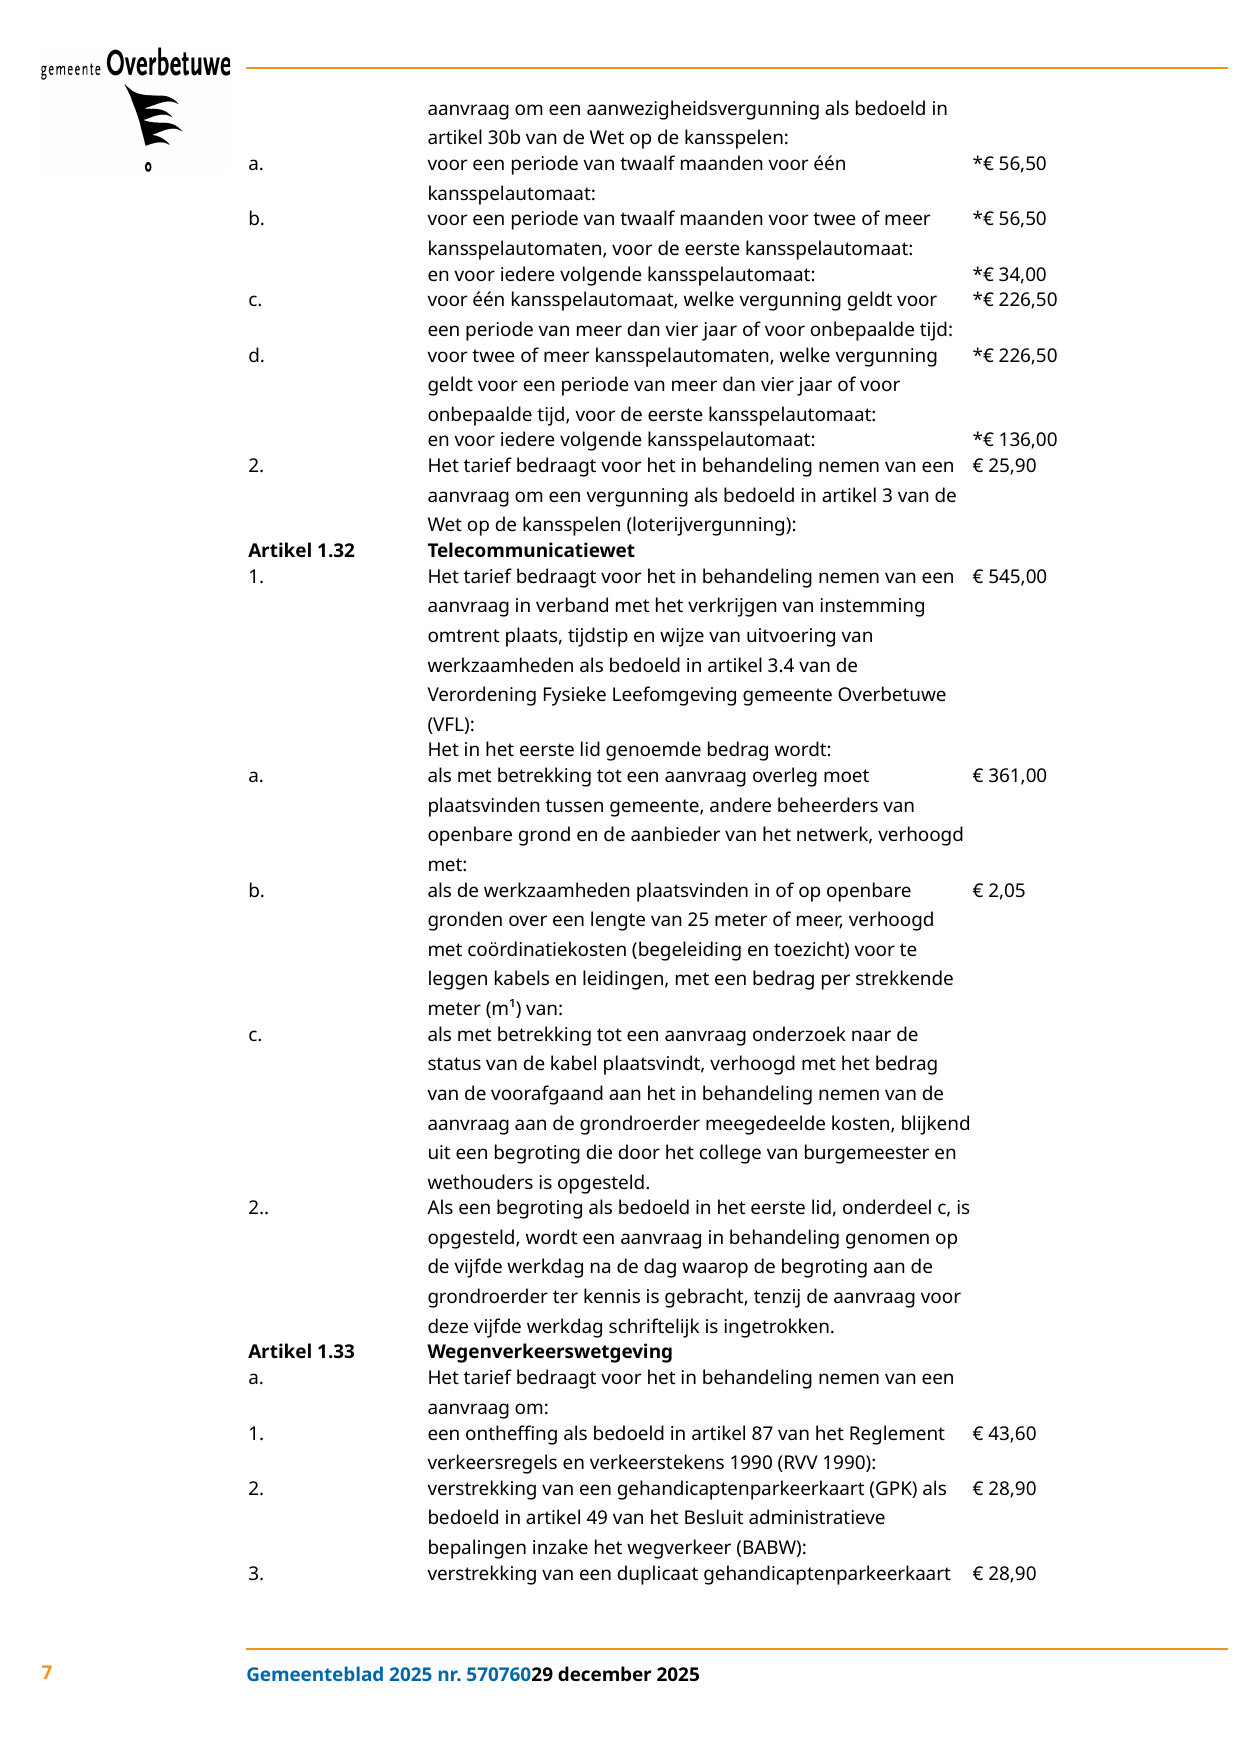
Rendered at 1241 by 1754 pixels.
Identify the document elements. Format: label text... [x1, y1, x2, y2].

table_cell als met betrekking tot een aanvraag onderzoek naar de status van de kabel plaatsvindt, verhoogd met het bedrag van de voorafgaand aan het in behandeling nemen van de aanvraag aan de grondroerder meegedeelde kosten, blijkend uit een begroting die door het college van burgemeester en wethouders is opgesteld. [427, 1021, 972, 1194]
table_cell [248, 261, 427, 286]
table_cell € 2,05 [973, 877, 1152, 1021]
table_cell *€ 56,50 [973, 205, 1152, 261]
table_cell als met betrekking tot een aanvraag overleg moet plaatsvinden tussen gemeente, andere beheerders van openbare grond en de aanbieder van het netwerk, verhoogd met: [427, 763, 972, 877]
table_cell € 25,90 [973, 453, 1152, 537]
table_cell Wegenverkeerswetgeving [427, 1339, 972, 1364]
table_cell aanvraag om een aanwezigheidsvergunning als bedoeld in artikel 30b van de Wet op de kansspelen: [427, 95, 972, 150]
table_cell 1. [248, 563, 427, 737]
table_cell [973, 95, 1152, 150]
table_cell 2. [248, 453, 427, 537]
table_cell b. [248, 877, 427, 1021]
table_cell *€ 34,00 [973, 261, 1152, 286]
table_cell een ontheffing als bedoeld in artikel 87 van het Reglement verkeersregels en verkeerstekens 1990 (RVV 1990): [427, 1420, 972, 1475]
table_cell Telecommunicatiewet [427, 537, 972, 563]
table_cell *€ 136,00 [973, 427, 1152, 452]
table_cell b. [248, 205, 427, 261]
table_cell [973, 1195, 1152, 1339]
table_cell € 28,90 [973, 1475, 1152, 1560]
table_cell voor een periode van twaalf maanden voor één kansspelautomaat: [427, 150, 972, 205]
table_cell [973, 737, 1152, 762]
table_cell *€ 56,50 [973, 150, 1152, 205]
table_cell en voor iedere volgende kansspelautomaat: [427, 261, 972, 286]
table_cell Het in het eerste lid genoemde bedrag wordt: [427, 737, 972, 762]
table_cell als de werkzaamheden plaatsvinden in of op openbare gronden over een lengte van 25 meter of meer, verhoogd met coördinatiekosten (begeleiding en toezicht) voor te leggen kabels en leidingen, met een bedrag per strekkende meter (m¹) van: [427, 877, 972, 1021]
table_cell voor een periode van twaalf maanden voor twee of meer kansspelautomaten, voor de eerste kansspelautomaat: [427, 205, 972, 261]
table_cell Artikel 1.32 [248, 537, 427, 563]
table_cell Als een begroting als bedoeld in het eerste lid, onderdeel c, is opgesteld, wordt een aanvraag in behandeling genomen op de vijfde werkdag na de dag waarop de begroting aan de grondroerder ter kennis is gebracht, tenzij de aanvraag voor deze vijfde werkdag schriftelijk is ingetrokken. [427, 1195, 972, 1339]
table_cell voor twee of meer kansspelautomaten, welke vergunning geldt voor een periode van meer dan vier jaar of voor onbepaalde tijd, voor de eerste kansspelautomaat: [427, 342, 972, 427]
table_cell verstrekking van een duplicaat gehandicaptenparkeerkaart [427, 1560, 972, 1586]
table_cell [248, 95, 427, 150]
table_cell [973, 1339, 1152, 1364]
table_cell [973, 1364, 1152, 1420]
table_cell a. [248, 763, 427, 877]
table_cell c. [248, 286, 427, 342]
table_cell verstrekking van een gehandicaptenparkeerkaart (GPK) als bedoeld in artikel 49 van het Besluit administratieve bepalingen inzake het wegverkeer (BABW): [427, 1475, 972, 1560]
table_cell c. [248, 1021, 427, 1194]
table_cell 2.. [248, 1195, 427, 1339]
table_cell [973, 1021, 1152, 1194]
table_cell *€ 226,50 [973, 286, 1152, 342]
table_cell *€ 226,50 [973, 342, 1152, 427]
table_cell Het tarief bedraagt voor het in behandeling nemen van een aanvraag om een vergunning als bedoeld in artikel 3 van de Wet op de kansspelen (loterijvergunning): [427, 453, 972, 537]
picture [41, 47, 231, 172]
table_cell 1. [248, 1420, 427, 1475]
table_cell € 28,90 [973, 1560, 1152, 1586]
table_cell a. [248, 1364, 427, 1420]
table_cell voor één kansspelautomaat, welke vergunning geldt voor een periode van meer dan vier jaar of voor onbepaalde tijd: [427, 286, 972, 342]
table_cell [248, 427, 427, 452]
table_cell d. [248, 342, 427, 427]
table_cell en voor iedere volgende kansspelautomaat: [427, 427, 972, 452]
table_cell Het tarief bedraagt voor het in behandeling nemen van een aanvraag om: [427, 1364, 972, 1420]
table_cell € 43,60 [973, 1420, 1152, 1475]
table_cell [248, 737, 427, 762]
table_cell € 545,00 [973, 563, 1152, 737]
table_cell a. [248, 150, 427, 205]
table_cell [973, 537, 1152, 563]
table_cell Het tarief bedraagt voor het in behandeling nemen van een aanvraag in verband met het verkrijgen van instemming omtrent plaats, tijdstip en wijze van uitvoering van werkzaamheden als bedoeld in artikel 3.4 van de Verordening Fysieke Leefomgeving gemeente Overbetuwe (VFL): [427, 563, 972, 737]
table_cell 3. [248, 1560, 427, 1586]
table_cell € 361,00 [973, 763, 1152, 877]
table_cell Artikel 1.33 [248, 1339, 427, 1364]
table_cell 2. [248, 1475, 427, 1560]
